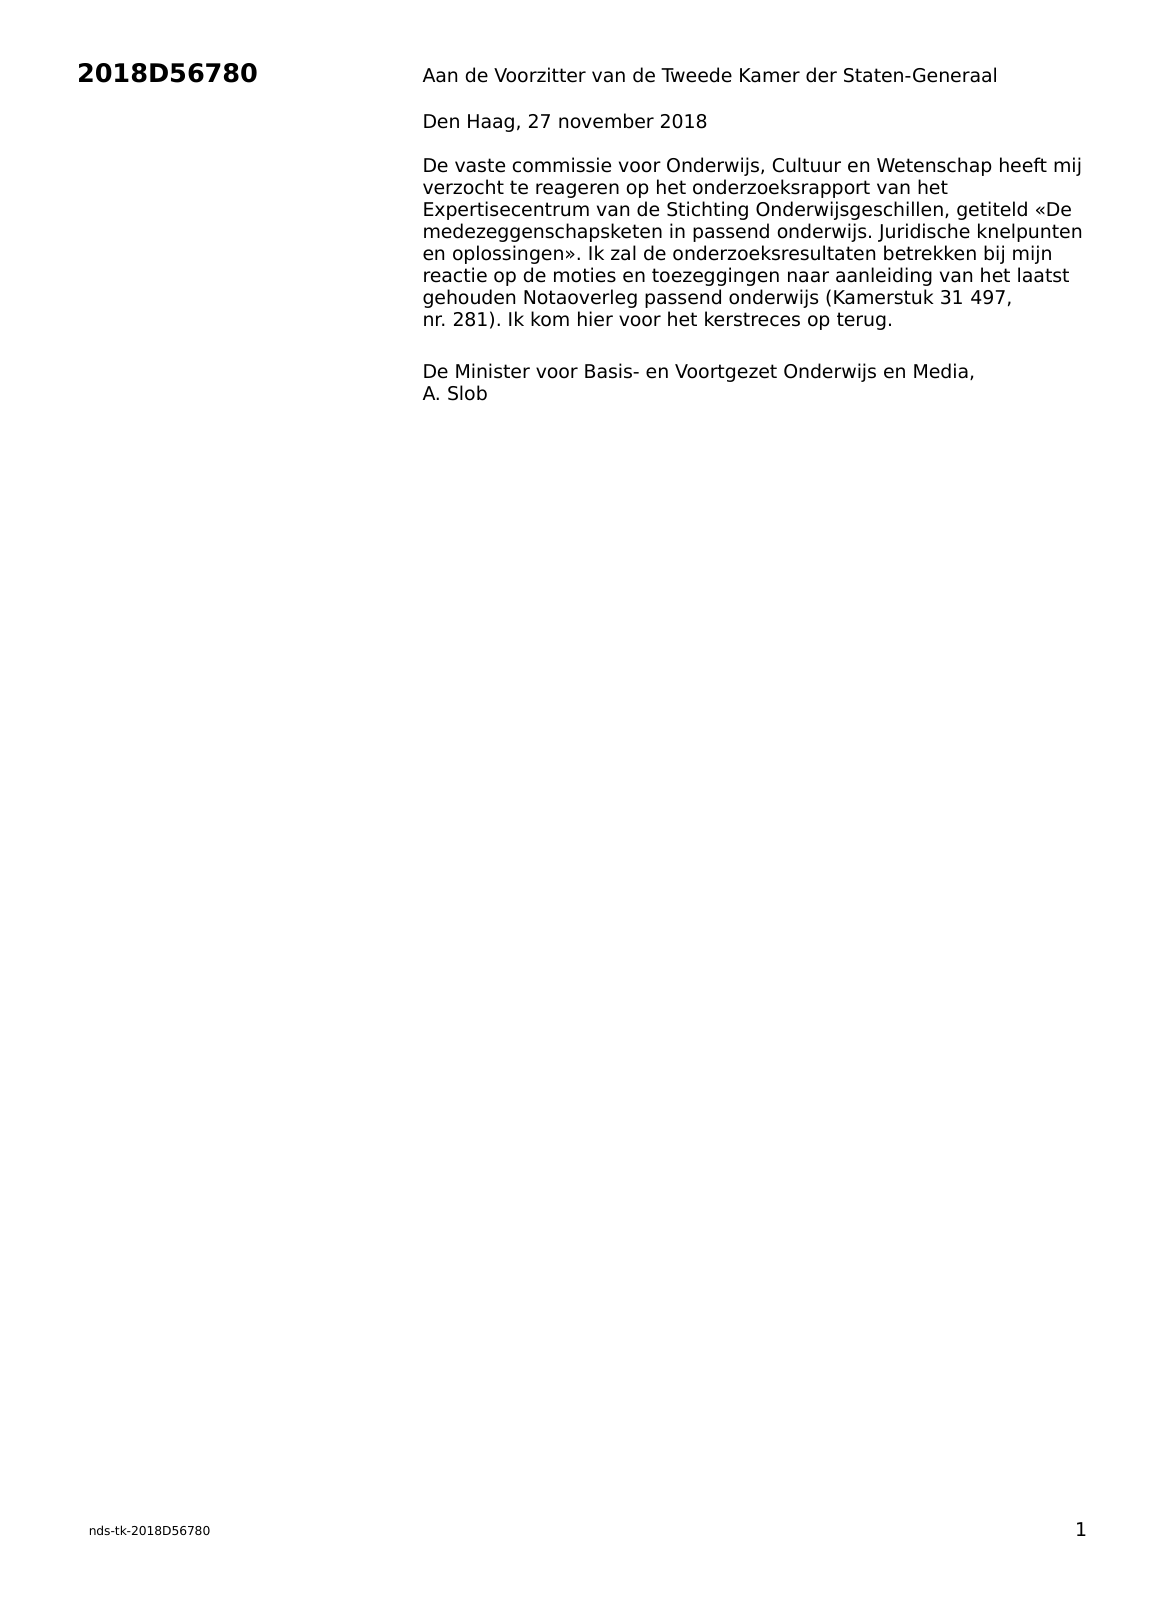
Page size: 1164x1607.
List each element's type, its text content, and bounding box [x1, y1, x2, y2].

text De vaste commissie voor Onderwijs, Cultuur en Wetenschap heeft mij verzocht te reageren op het onderzoeksrapport van het Expertisecentrum van de Stichting Onderwijsgeschillen, getiteld «De medezeggenschapsketen in passend onderwijs. Juridische knelpunten en oplossingen». Ik zal de onderzoeksresultaten betrekken bij mijn reactie op de moties en toezeggingen naar aanleiding van het laatst gehouden Notaoverleg passend onderwijs (Kamerstuk 31 497, nr. 281). Ik kom hier voor het kerstreces op terug. [422, 155, 1087, 331]
text nds-tk-2018D56780 [88, 1524, 323, 1538]
text De Minister voor Basis- en Voortgezet Onderwijs en Media, A. Slob [422, 361, 1087, 405]
text 2018D56780 Aan de Voorzitter van de Tweede Kamer der Staten-Generaal [77, 59, 1087, 89]
text Den Haag, 27 november 2018 [422, 111, 1087, 133]
